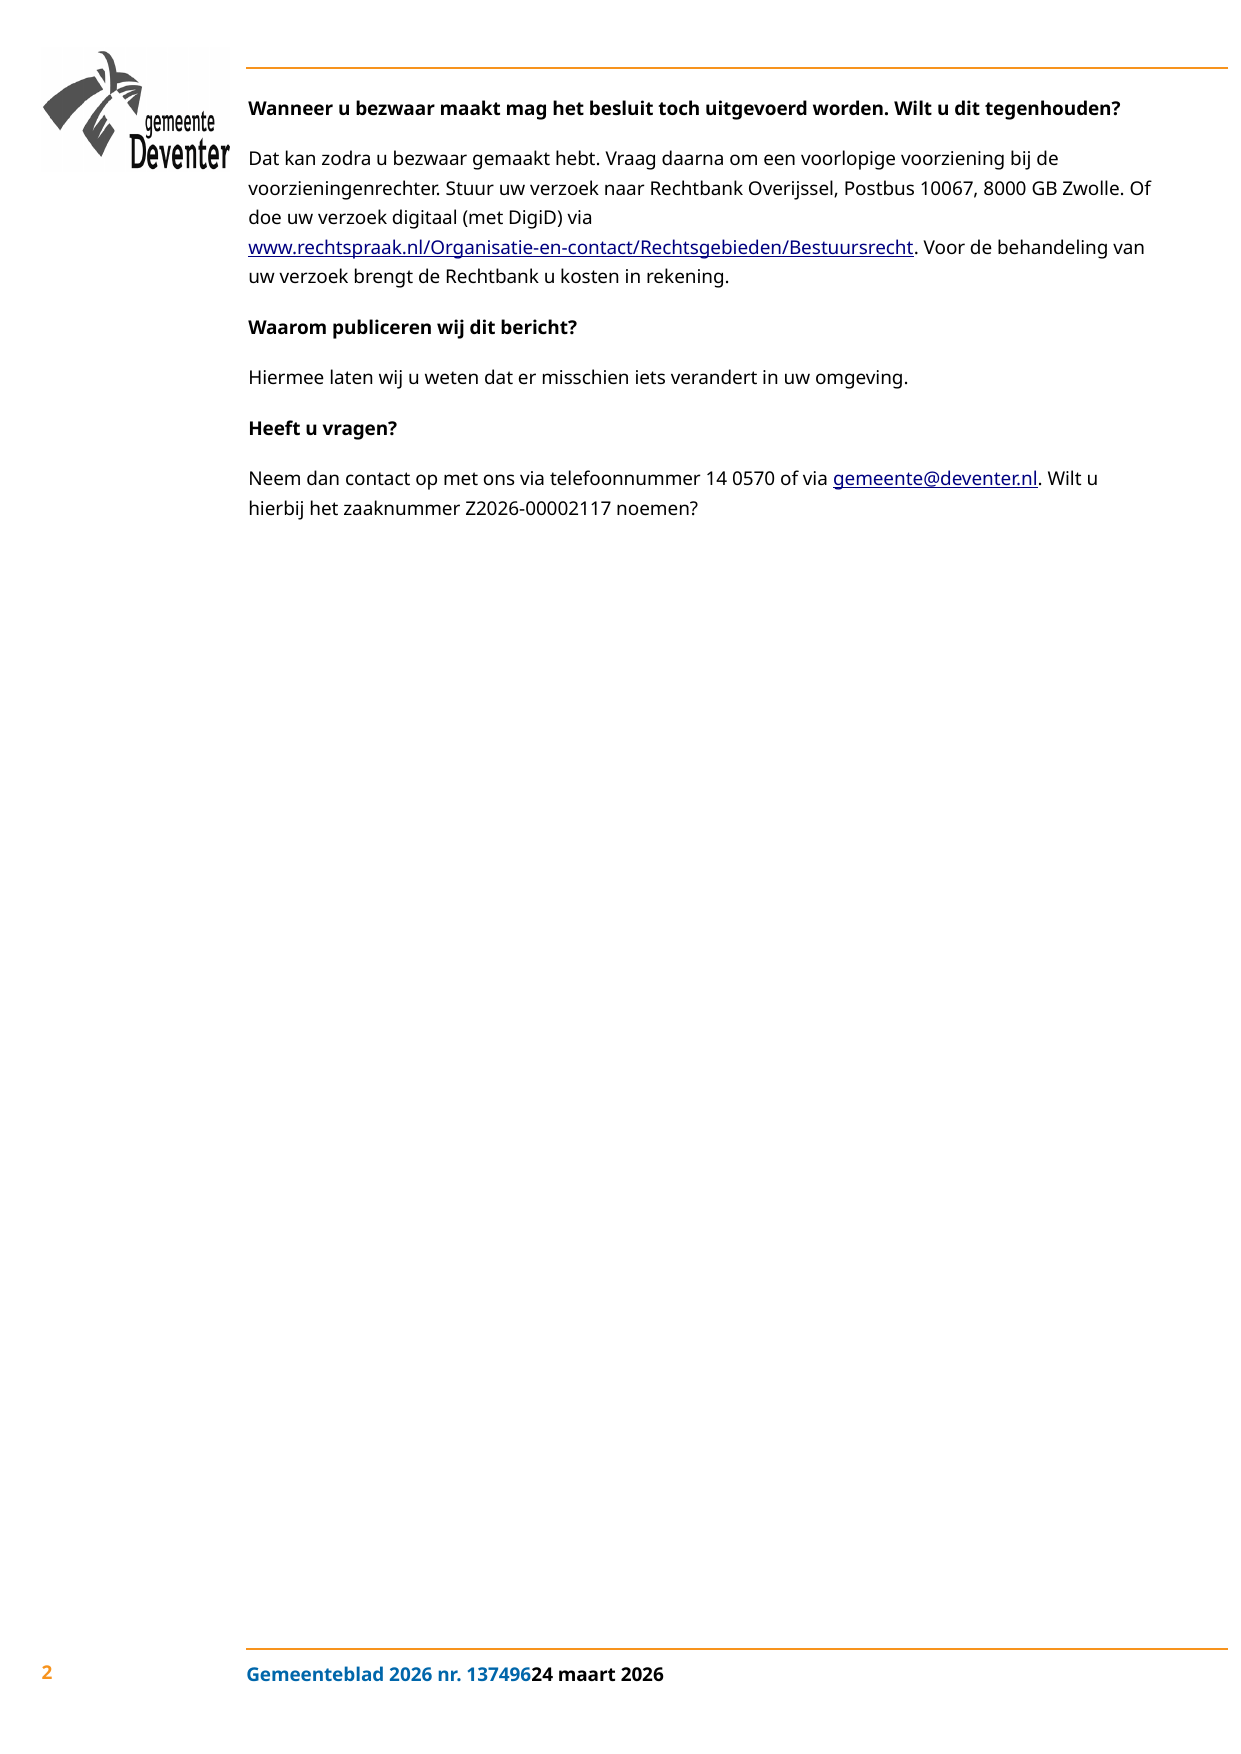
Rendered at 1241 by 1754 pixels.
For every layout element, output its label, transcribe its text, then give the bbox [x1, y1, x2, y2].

text Heeft u vragen? [248, 415, 1152, 441]
text Wanneer u bezwaar maakt mag het besluit toch uitgevoerd worden. Wilt u dit tegenhouden? [248, 95, 1152, 121]
text Hiermee laten wij u weten dat er misschien iets verandert in uw omgeving. [248, 364, 1152, 390]
text Dat kan zodra u bezwaar gemaakt hebt. Vraag daarna om een voorlopige voorziening bij de voorzieningenrechter. Stuur uw verzoek naar Rechtbank Overijssel, Postbus 10067, 8000 GB Zwolle. Of doe uw verzoek digitaal (met DigiD) via www.rechtspraak.nl/Organisatie-en-contact/Rechtsgebieden/Bestuursrecht. Voor de behandeling van uw verzoek brengt de Rechtbank u kosten in rekening. [248, 145, 1152, 289]
text Waarom publiceren wij dit bericht? [248, 314, 1152, 340]
text Neem dan contact op met ons via telefoonnummer 14 0570 of via gemeente@deventer.nl. Wilt u hierbij het zaaknummer Z2026-00002117 noemen? [248, 465, 1152, 521]
picture [41, 47, 231, 172]
